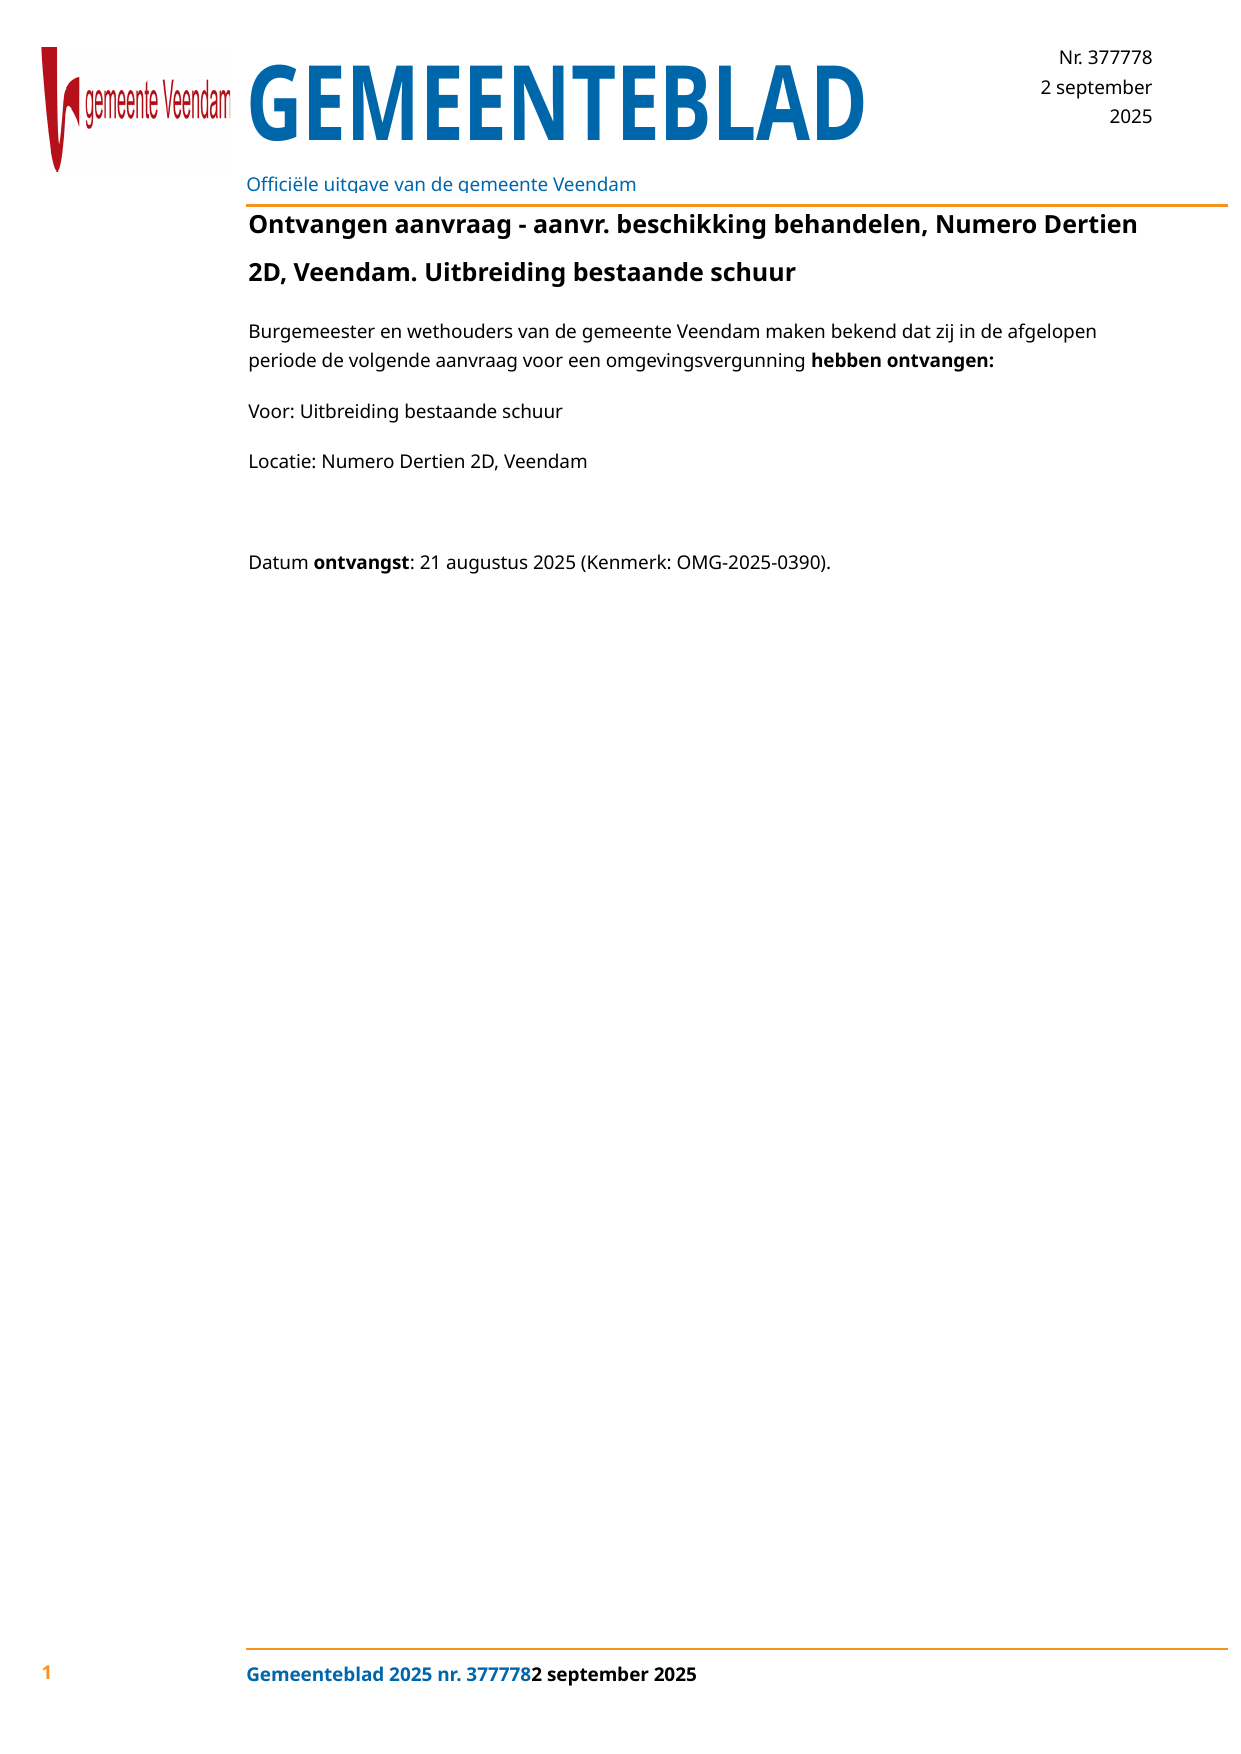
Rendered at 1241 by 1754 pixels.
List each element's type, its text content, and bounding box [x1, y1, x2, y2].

text Burgemeester en wethouders van de gemeente Veendam maken bekend dat zij in de afgelopen periode de volgende aanvraag voor een omgevingsvergunning hebben ontvangen: [248, 318, 1152, 373]
text Voor: Uitbreiding bestaande schuur [248, 398, 1152, 424]
text Locatie: Numero Dertien 2D, Veendam [248, 448, 1152, 474]
picture [41, 47, 231, 172]
text Datum ontvangst: 21 augustus 2025 (Kenmerk: OMG-2025-0390). [248, 549, 1152, 575]
text Ontvangen aanvraag - aanvr. beschikking behandelen, Numero Dertien 2D, Veendam. Uitbreiding bestaande schuur [248, 207, 1152, 288]
